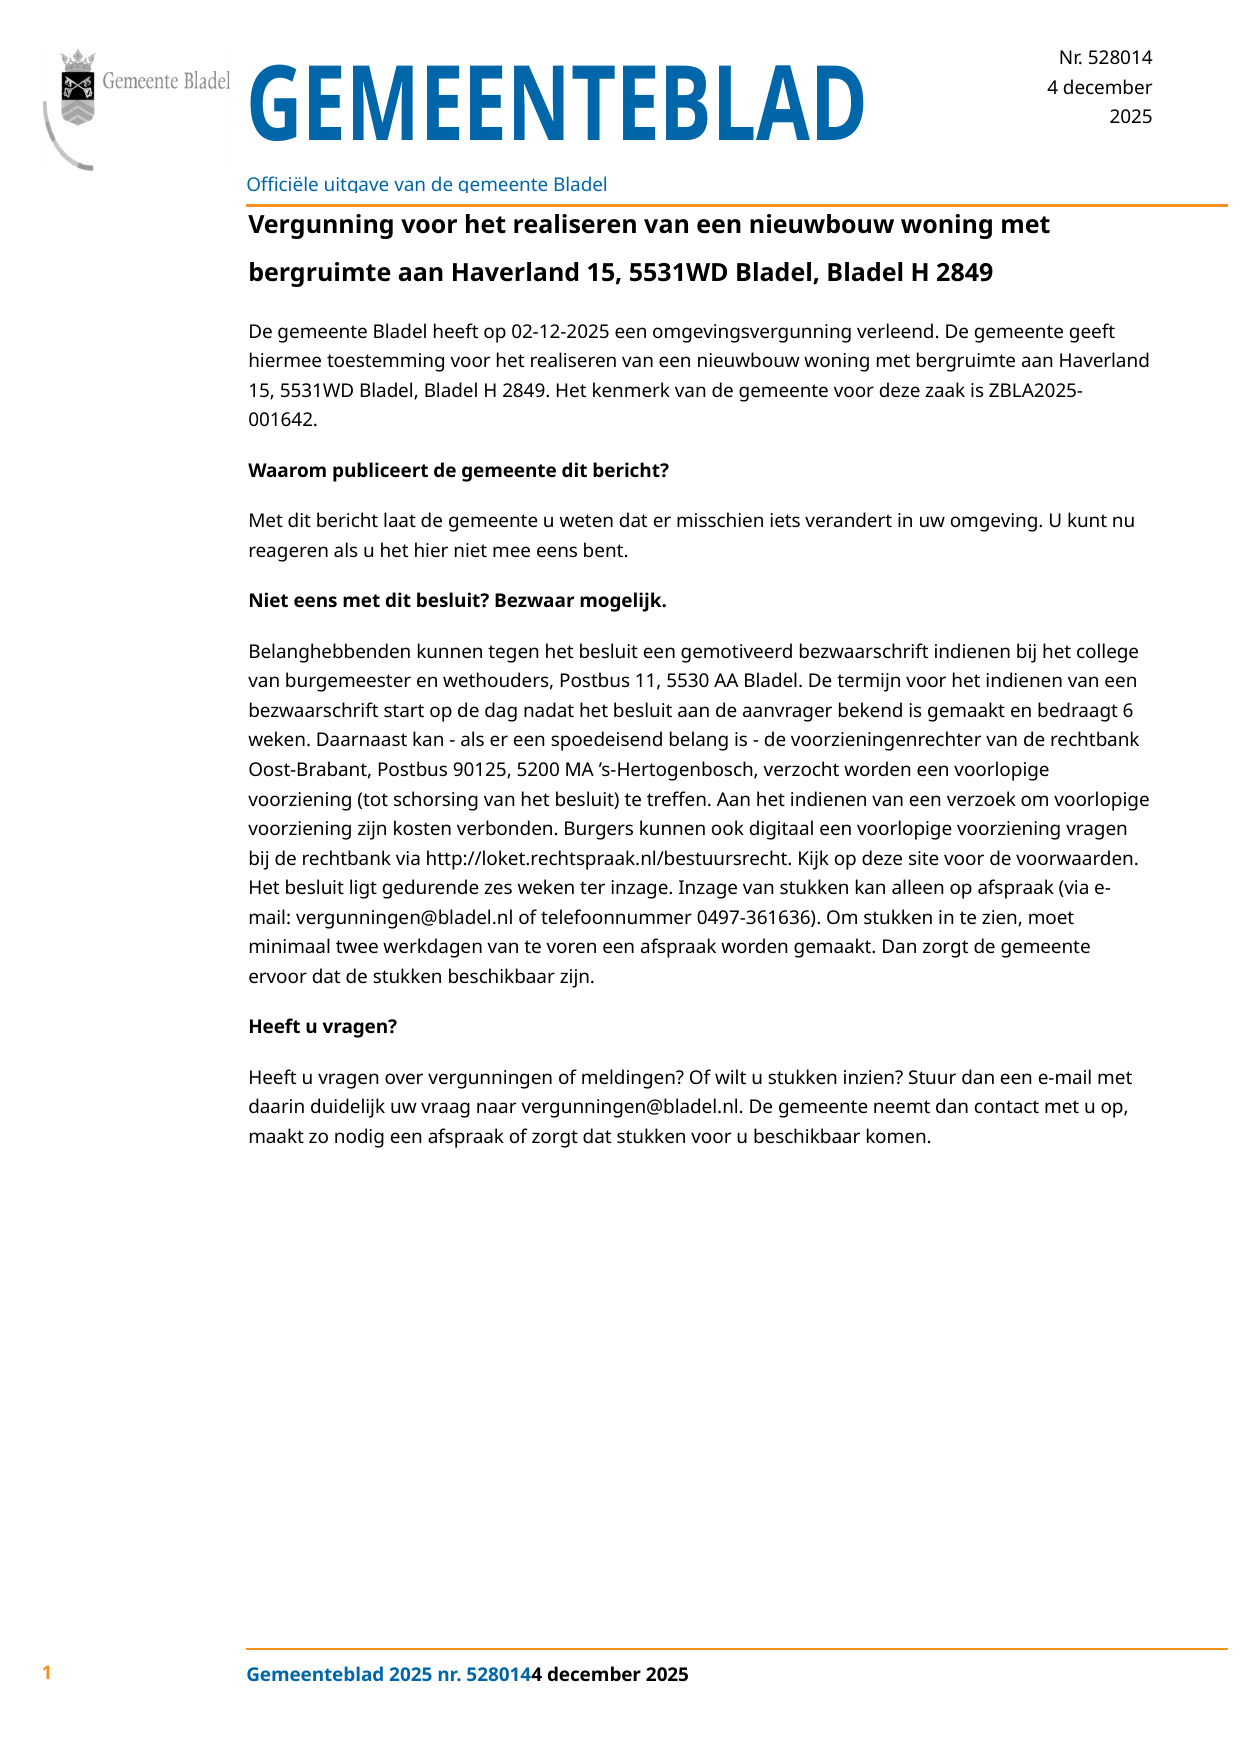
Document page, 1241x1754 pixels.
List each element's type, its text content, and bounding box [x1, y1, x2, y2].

text Met dit bericht laat de gemeente u weten dat er misschien iets verandert in uw omgeving. U kunt nu reageren als u het hier niet mee eens bent. [248, 507, 1152, 563]
picture [41, 47, 231, 172]
text De gemeente Bladel heeft op 02-12-2025 een omgevingsvergunning verleend. De gemeente geeft hiermee toestemming voor het realiseren van een nieuwbouw woning met bergruimte aan Haverland 15, 5531WD Bladel, Bladel H 2849. Het kenmerk van de gemeente voor deze zaak is ZBLA2025-001642. [248, 318, 1152, 432]
text Waarom publiceert de gemeente dit bericht? [248, 457, 1152, 483]
text Heeft u vragen over vergunningen of meldingen? Of wilt u stukken inzien? Stuur dan een e-mail met daarin duidelijk uw vraag naar vergunningen@bladel.nl. De gemeente neemt dan contact met u op, maakt zo nodig een afspraak of zorgt dat stukken voor u beschikbaar komen. [248, 1064, 1152, 1149]
text Vergunning voor het realiseren van een nieuwbouw woning met bergruimte aan Haverland 15, 5531WD Bladel, Bladel H 2849 [248, 207, 1152, 288]
text Niet eens met dit besluit? Bezwaar mogelijk. [248, 587, 1152, 613]
text Belanghebbenden kunnen tegen het besluit een gemotiveerd bezwaarschrift indienen bij het college van burgemeester en wethouders, Postbus 11, 5530 AA Bladel. De termijn voor het indienen van een bezwaarschrift start op de dag nadat het besluit aan de aanvrager bekend is gemaakt en bedraagt 6 weken. Daarnaast kan - als er een spoedeisend belang is - de voorzieningenrechter van de rechtbank Oost-Brabant, Postbus 90125, 5200 MA ’s-Hertogenbosch, verzocht worden een voorlopige voorziening (tot schorsing van het besluit) te treffen. Aan het indienen van een verzoek om voorlopige voorziening zijn kosten verbonden. Burgers kunnen ook digitaal een voorlopige voorziening vragen bij de rechtbank via http://loket.rechtspraak.nl/bestuursrecht. Kijk op deze site voor de voorwaarden. Het besluit ligt gedurende zes weken ter inzage. Inzage van stukken kan alleen op afspraak (via e-mail: vergunningen@bladel.nl of telefoonnummer 0497-361636). Om stukken in te zien, moet minimaal twee werkdagen van te voren een afspraak worden gemaakt. Dan zorgt de gemeente ervoor dat de stukken beschikbaar zijn. [248, 638, 1152, 989]
text Heeft u vragen? [248, 1014, 1152, 1039]
